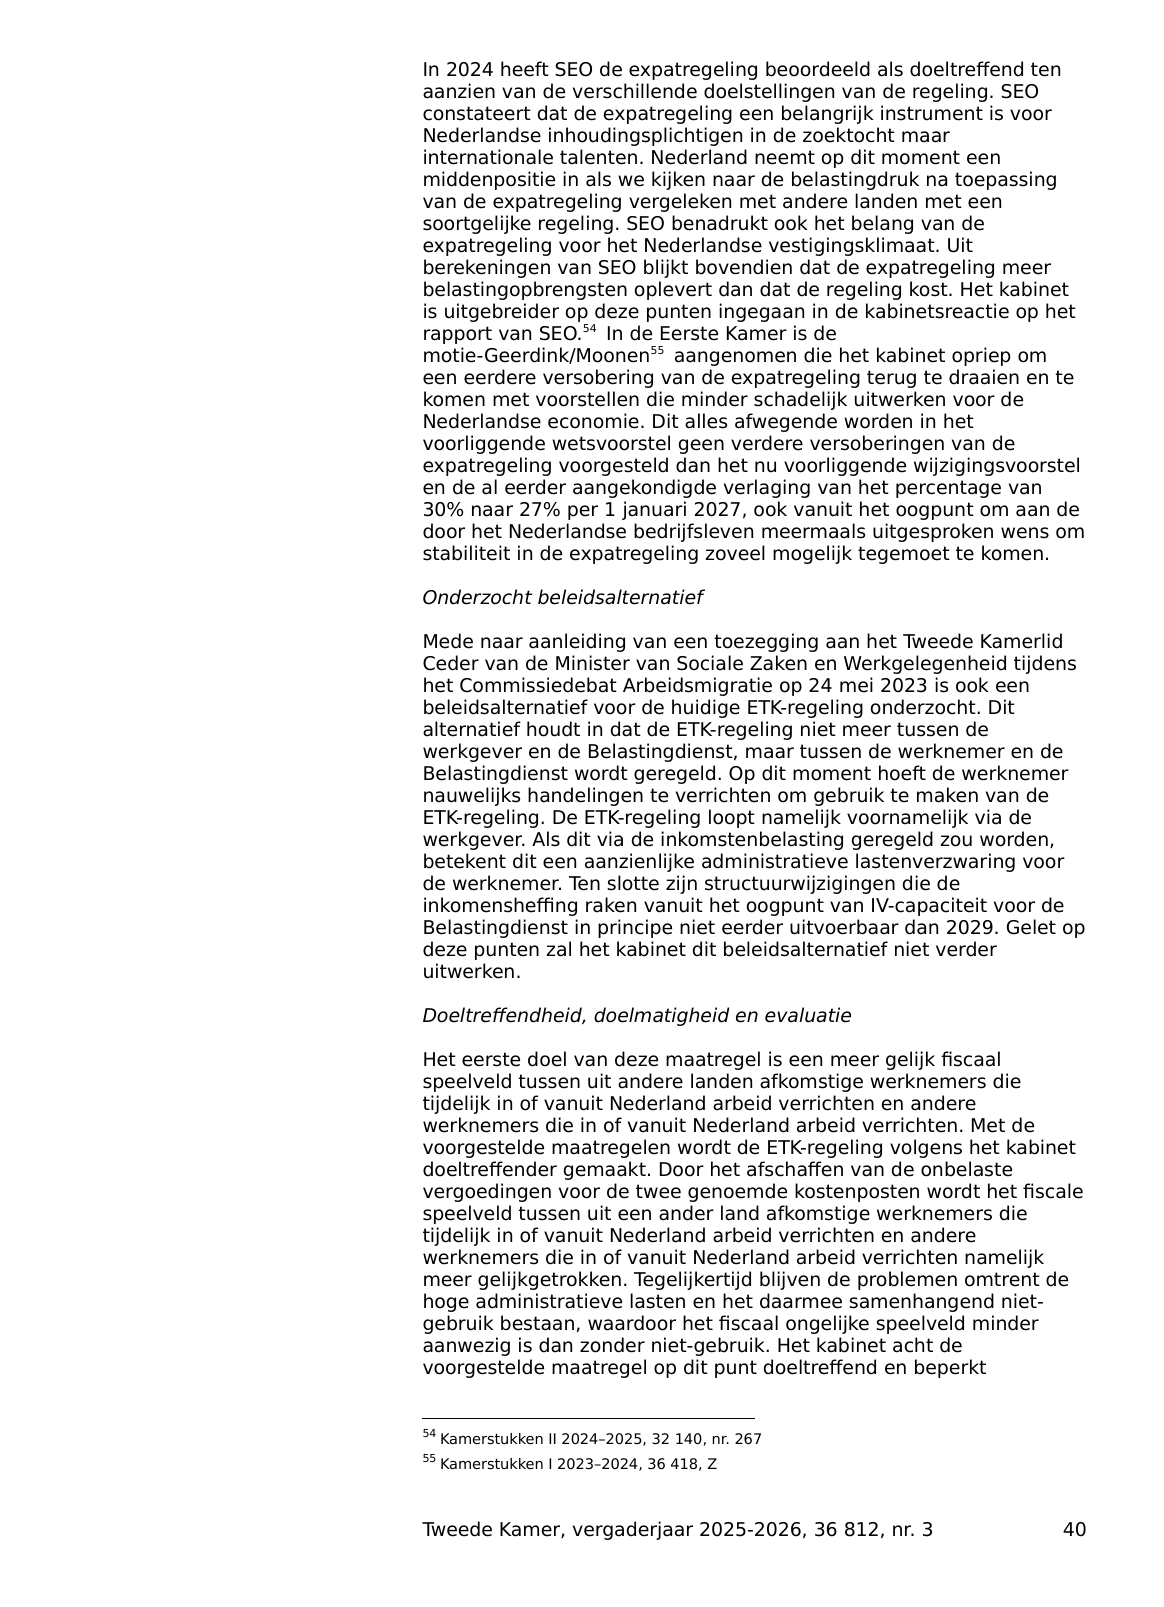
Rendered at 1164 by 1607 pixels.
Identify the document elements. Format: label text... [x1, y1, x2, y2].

text In 2024 heeft SEO de expatregeling beoordeeld als doeltreffend ten aanzien van de verschillende doelstellingen van de regeling. SEO constateert dat de expatregeling een belangrijk instrument is voor Nederlandse inhoudingsplichtigen in de zoektocht maar internationale talenten. Nederland neemt op dit moment een middenpositie in als we kijken naar de belastingdruk na toepassing van de expatregeling vergeleken met andere landen met een soortgelijke regeling. SEO benadrukt ook het belang van de expatregeling voor het Nederlandse vestigingsklimaat. Uit berekeningen van SEO blijkt bovendien dat de expatregeling meer belastingopbrengsten oplevert dan dat de regeling kost. Het kabinet is uitgebreider op deze punten ingegaan in de kabinetsreactie op het rapport van SEO. In de Eerste Kamer is de motie-Geerdink/Moonen aangenomen die het kabinet opriep om een eerdere versobering van de expatregeling terug te draaien en te komen met voorstellen die minder schadelijk uitwerken voor de Nederlandse economie. Dit alles afwegende worden in het voorliggende wetsvoorstel geen verdere versoberingen van de expatregeling voorgesteld dan het nu voorliggende wijzigingsvoorstel en de al eerder aangekondigde verlaging van het percentage van 30% naar 27% per 1 januari 2027, ook vanuit het oogpunt om aan de door het Nederlandse bedrijfsleven meermaals uitgesproken wens om stabiliteit in de expatregeling zoveel mogelijk tegemoet te komen. [422, 59, 1087, 564]
text Kamerstukken II 2024–2025, 32 140, nr. 267 [422, 1427, 1087, 1449]
subtitle Doeltreffendheid, doelmatigheid en evaluatie [422, 1005, 1087, 1027]
text Mede naar aanleiding van een toezegging aan het Tweede Kamerlid Ceder van de Minister van Sociale Zaken en Werkgelegenheid tijdens het Commissiedebat Arbeidsmigratie op 24 mei 2023 is ook een beleidsalternatief voor de huidige ETK-regeling onderzocht. Dit alternatief houdt in dat de ETK-regeling niet meer tussen de werkgever en de Belastingdienst, maar tussen de werknemer en de Belastingdienst wordt geregeld. Op dit moment hoeft de werknemer nauwelijks handelingen te verrichten om gebruik te maken van de ETK-regeling. De ETK-regeling loopt namelijk voornamelijk via de werkgever. Als dit via de inkomstenbelasting geregeld zou worden, betekent dit een aanzienlijke administratieve lastenverzwaring voor de werknemer. Ten slotte zijn structuurwijzigingen die de inkomensheffing raken vanuit het oogpunt van IV-capaciteit voor de Belastingdienst in principe niet eerder uitvoerbaar dan 2029. Gelet op deze punten zal het kabinet dit beleidsalternatief niet verder uitwerken. [422, 631, 1087, 983]
subtitle Onderzocht beleidsalternatief [422, 587, 1087, 609]
text Het eerste doel van deze maatregel is een meer gelijk fiscaal speelveld tussen uit andere landen afkomstige werknemers die tijdelijk in of vanuit Nederland arbeid verrichten en andere werknemers die in of vanuit Nederland arbeid verrichten. Met de voorgestelde maatregelen wordt de ETK-regeling volgens het kabinet doeltreffender gemaakt. Door het afschaffen van de onbelaste vergoedingen voor de twee genoemde kostenposten wordt het fiscale speelveld tussen uit een ander land afkomstige werknemers die tijdelijk in of vanuit Nederland arbeid verrichten en andere werknemers die in of vanuit Nederland arbeid verrichten namelijk meer gelijkgetrokken. Tegelijkertijd blijven de problemen omtrent de hoge administratieve lasten en het daarmee samenhangend niet-gebruik bestaan, waardoor het fiscaal ongelijke speelveld minder aanwezig is dan zonder niet-gebruik. Het kabinet acht de voorgestelde maatregel op dit punt doeltreffend en beperkt [422, 1049, 1087, 1379]
text Kamerstukken I 2023–2024, 36 418, Z [422, 1452, 1087, 1474]
